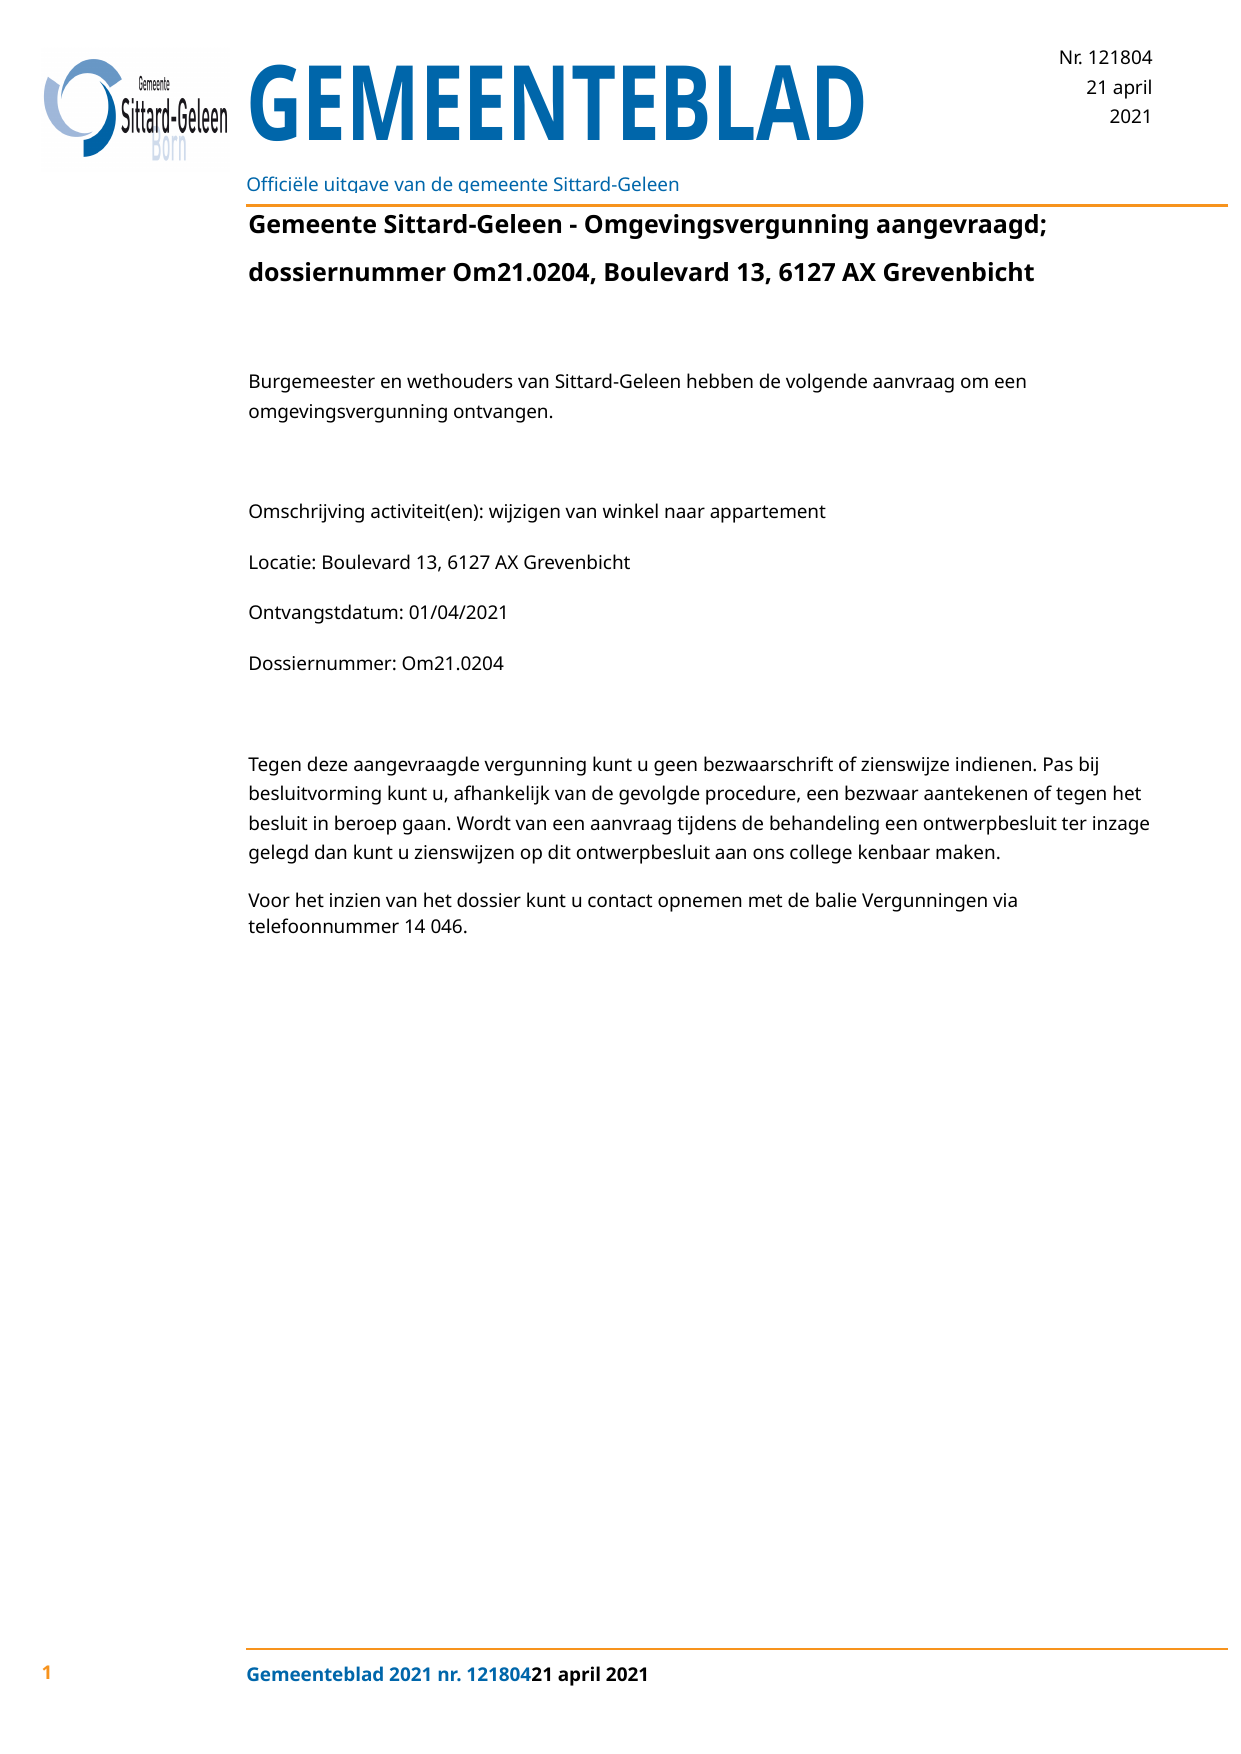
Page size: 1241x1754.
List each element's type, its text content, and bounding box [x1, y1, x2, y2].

text Ontvangstdatum: 01/04/2021 [248, 599, 1152, 625]
text Dossiernummer: Om21.0204 [248, 650, 1152, 676]
text Voor het inzien van het dossier kunt u contact opnemen met de balie Vergunningen via telefoonnummer 14 046. [248, 887, 1152, 939]
text Locatie: Boulevard 13, 6127 AX Grevenbicht [248, 549, 1152, 575]
text Burgemeester en wethouders van Sittard-Geleen hebben de volgende aanvraag om een omgevingsvergunning ontvangen. [248, 368, 1152, 424]
text Gemeente Sittard-Geleen - Omgevingsvergunning aangevraagd; dossiernummer Om21.0204, Boulevard 13, 6127 AX Grevenbicht [248, 207, 1152, 288]
text Omschrijving activiteit(en): wijzigen van winkel naar appartement [248, 499, 1152, 524]
picture [41, 47, 231, 172]
text Tegen deze aangevraagde vergunning kunt u geen bezwaarschrift of zienswijze indienen. Pas bij besluitvorming kunt u, afhankelijk van de gevolgde procedure, een bezwaar aantekenen of tegen het besluit in beroep gaan. Wordt van een aanvraag tijdens de behandeling een ontwerpbesluit ter inzage gelegd dan kunt u zienswijzen op dit ontwerpbesluit aan ons college kenbaar maken. [248, 751, 1152, 865]
